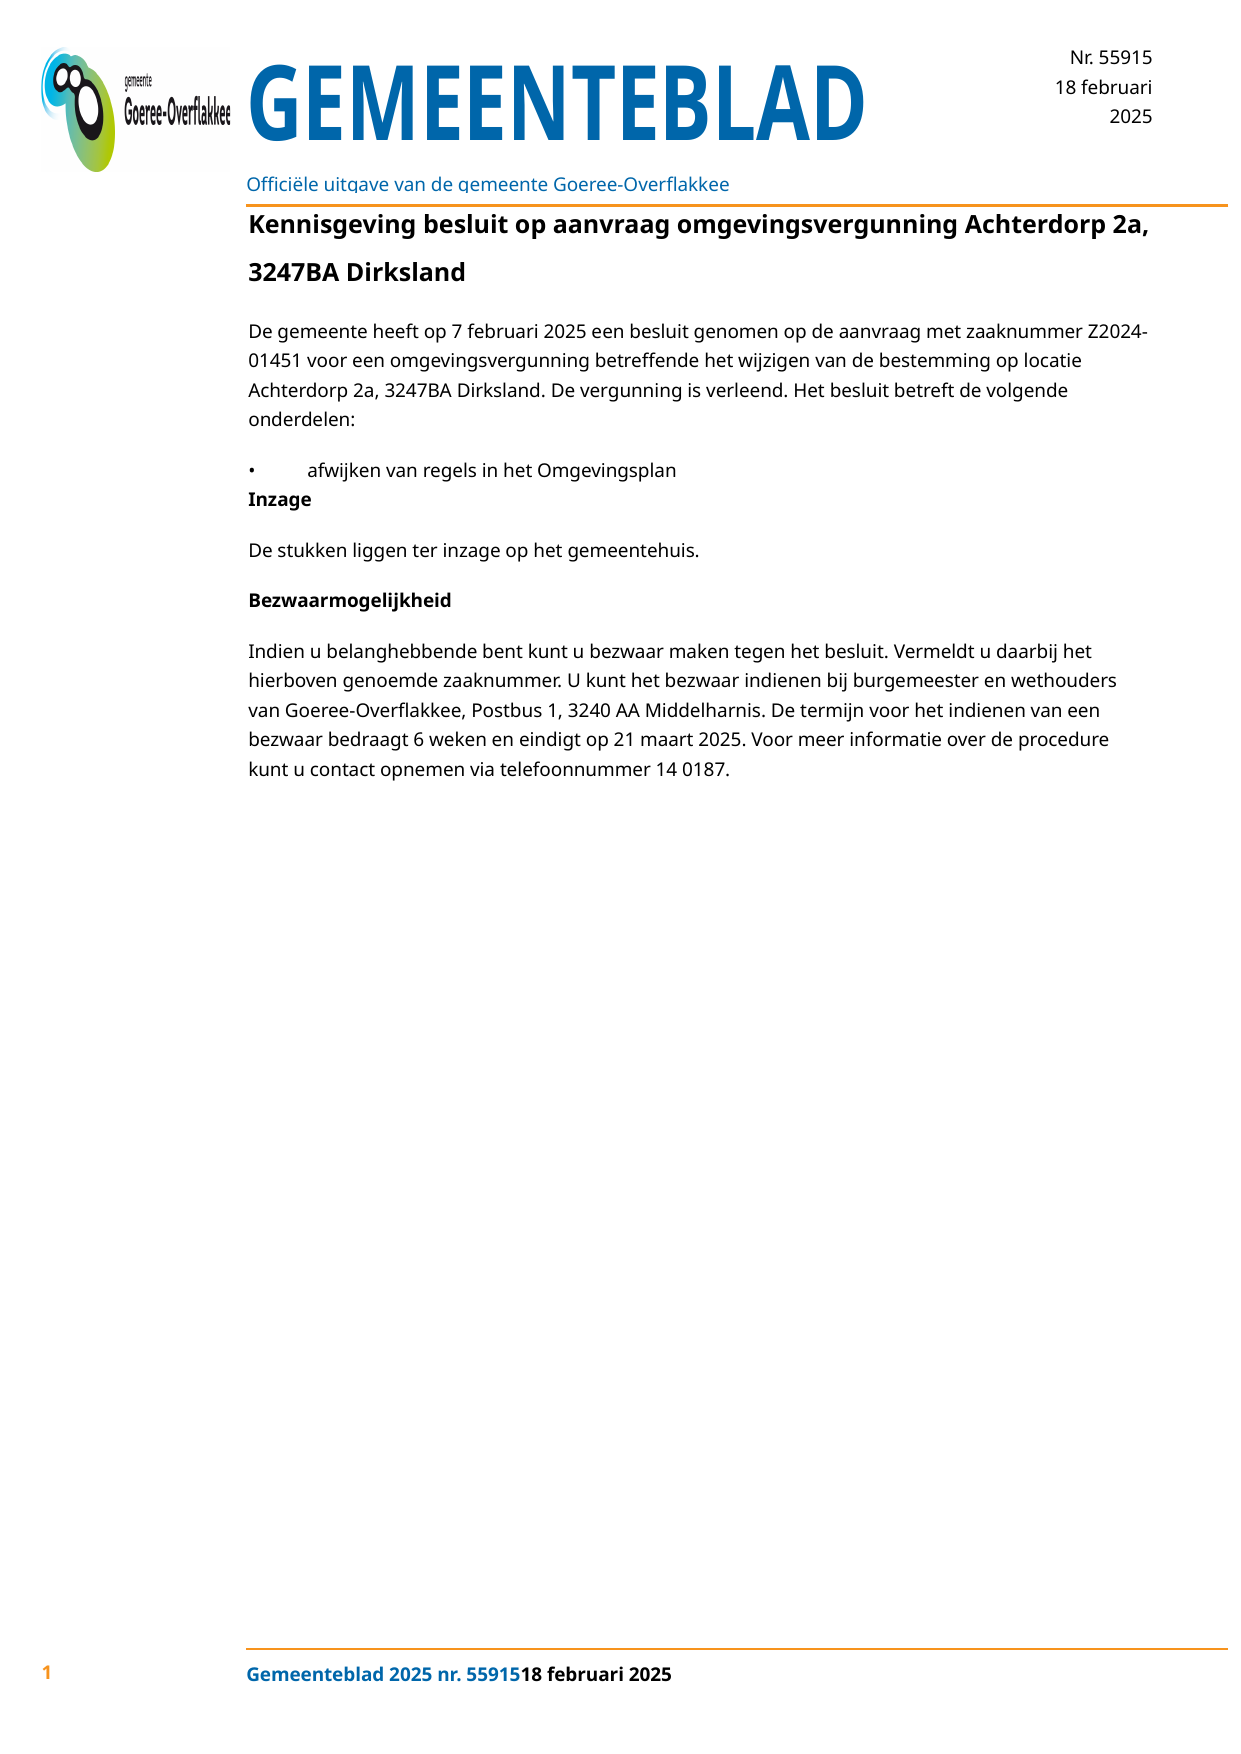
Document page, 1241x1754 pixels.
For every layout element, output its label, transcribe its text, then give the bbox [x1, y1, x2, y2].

list afwijken van regels in het Omgevingsplan [248, 457, 1152, 483]
text Indien u belanghebbende bent kunt u bezwaar maken tegen het besluit. Vermeldt u daarbij het hierboven genoemde zaaknummer. U kunt het bezwaar indienen bij burgemeester en wethouders van Goeree-Overflakkee, Postbus 1, 3240 AA Middelharnis. De termijn voor het indienen van een bezwaar bedraagt 6 weken en eindigt op 21 maart 2025. Voor meer informatie over de procedure kunt u contact opnemen via telefoonnummer 14 0187. [248, 638, 1152, 782]
text Inzage [248, 487, 1152, 512]
text Bezwaarmogelijkheid [248, 587, 1152, 613]
text De stukken liggen ter inzage op het gemeentehuis. [248, 537, 1152, 563]
text Kennisgeving besluit op aanvraag omgevingsvergunning Achterdorp 2a, 3247BA Dirksland [248, 207, 1152, 288]
picture [41, 47, 231, 172]
text De gemeente heeft op 7 februari 2025 een besluit genomen op de aanvraag met zaaknummer Z2024-01451 voor een omgevingsvergunning betreffende het wijzigen van de bestemming op locatie Achterdorp 2a, 3247BA Dirksland. De vergunning is verleend. Het besluit betreft de volgende onderdelen: [248, 318, 1152, 432]
